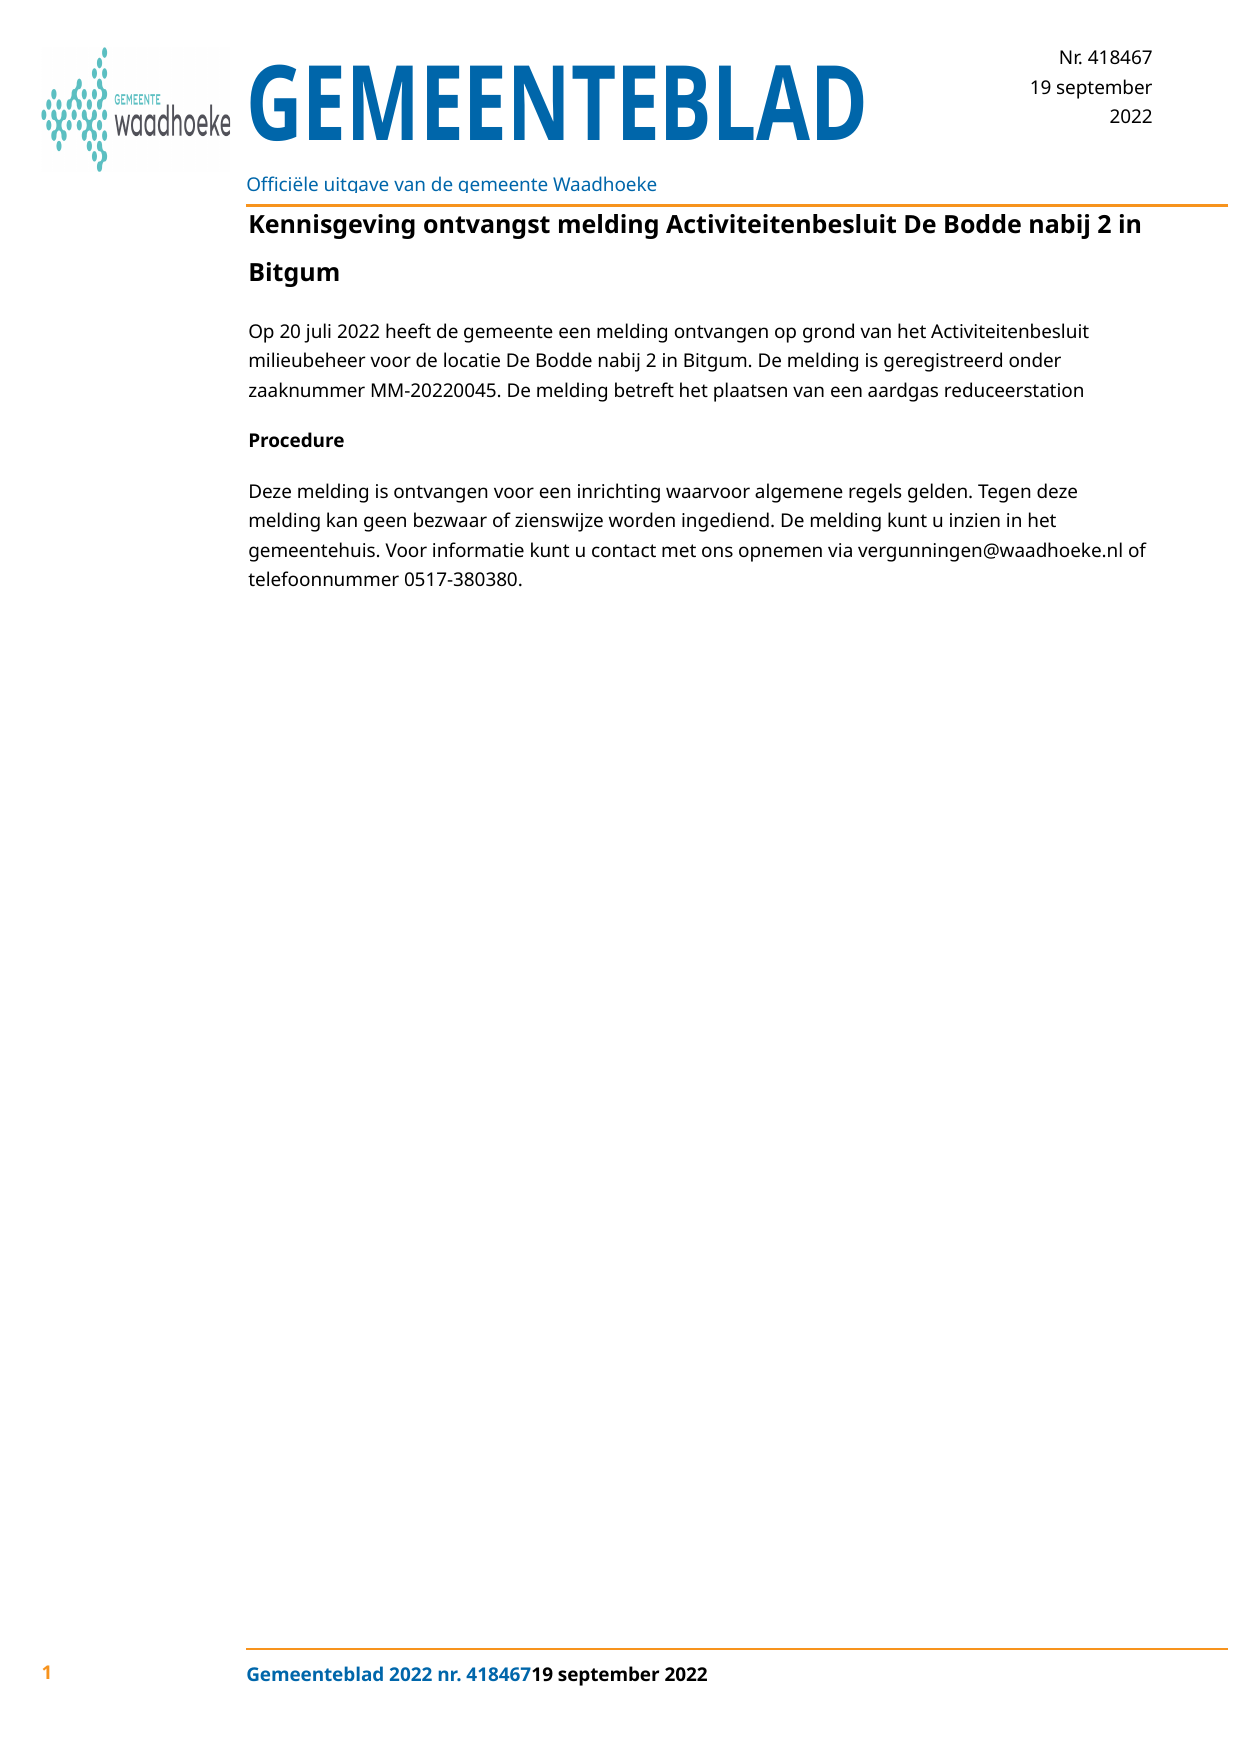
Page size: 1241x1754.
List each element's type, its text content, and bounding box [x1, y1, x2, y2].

text Kennisgeving ontvangst melding Activiteitenbesluit De Bodde nabij 2 in Bitgum [248, 207, 1152, 288]
text Procedure [248, 427, 1152, 453]
picture [41, 47, 231, 172]
text Op 20 juli 2022 heeft de gemeente een melding ontvangen op grond van het Activiteitenbesluit milieubeheer voor de locatie De Bodde nabij 2 in Bitgum. De melding is geregistreerd onder zaaknummer MM-20220045. De melding betreft het plaatsen van een aardgas reduceerstation [248, 318, 1152, 403]
text Deze melding is ontvangen voor een inrichting waarvoor algemene regels gelden. Tegen deze melding kan geen bezwaar of zienswijze worden ingediend. De melding kunt u inzien in het gemeentehuis. Voor informatie kunt u contact met ons opnemen via vergunningen@waadhoeke.nl of telefoonnummer 0517-380380. [248, 478, 1152, 592]
